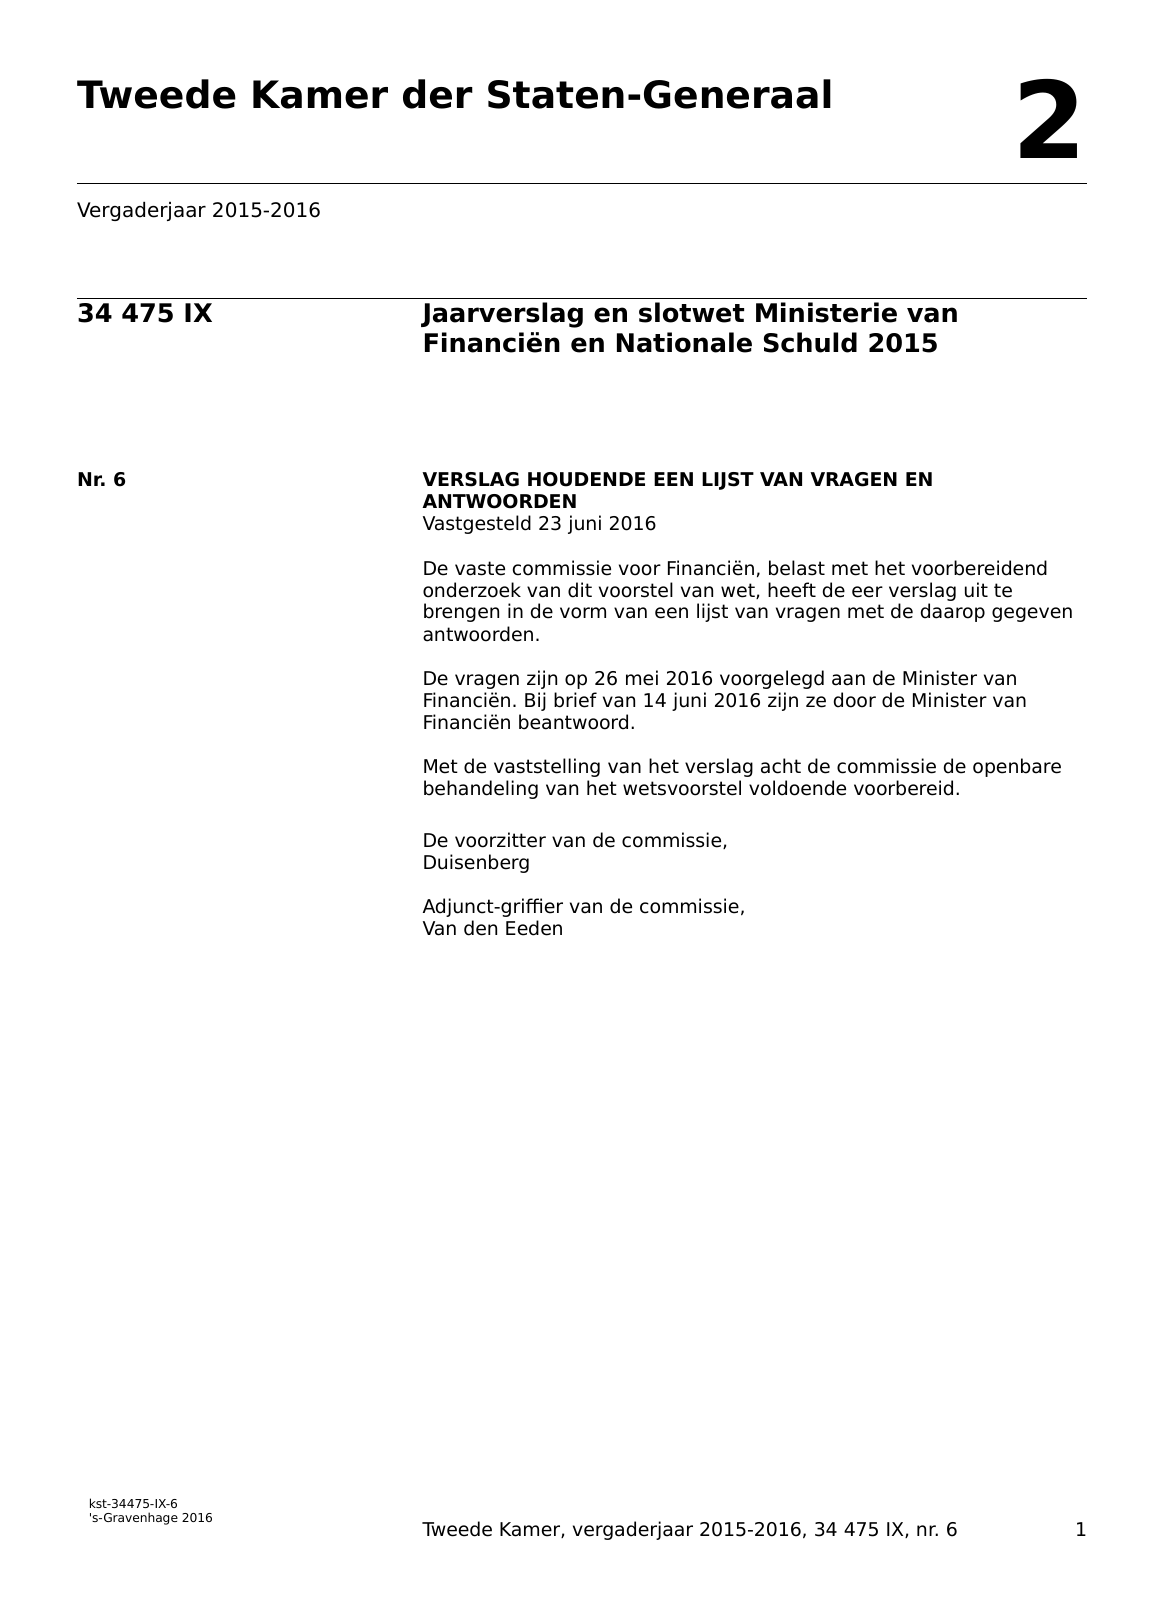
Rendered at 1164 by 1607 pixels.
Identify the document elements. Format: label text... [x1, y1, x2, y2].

text Adjunct-griffier van de commissie, Van den Eeden [422, 896, 1087, 940]
table_header Tweede Kamer der Staten-Generaal [77, 59, 886, 183]
text Met de vaststelling van het verslag acht de commissie de openbare behandeling van het wetsvoorstel voldoende voorbereid. [422, 756, 1087, 800]
text kst-34475-IX-6 [88, 1497, 323, 1511]
table_cell Vergaderjaar 2015-2016 [77, 184, 1087, 298]
text De voorzitter van de commissie, Duisenberg [422, 830, 1087, 874]
subtitle Nr. 6 VERSLAG HOUDENDE EEN LIJST VAN VRAGEN EN ANTWOORDEN [77, 469, 1087, 513]
text 's-Gravenhage 2016 [88, 1511, 323, 1525]
text De vaste commissie voor Financiën, belast met het voorbereidend onderzoek van dit voorstel van wet, heeft de eer verslag uit te brengen in de vorm van een lijst van vragen met de daarop gegeven antwoorden. [422, 557, 1087, 645]
text De vragen zijn op 26 mei 2016 voorgelegd aan de Minister van Financiën. Bij brief van 14 juni 2016 zijn ze door de Minister van Financiën beantwoord. [422, 668, 1087, 733]
text Vastgesteld 23 juni 2016 [422, 513, 1087, 535]
subtitle 34 475 IX Jaarverslag en slotwet Ministerie van Financiën en Nationale Schuld 2015 [77, 299, 1087, 358]
table_header 2 [886, 59, 1087, 183]
